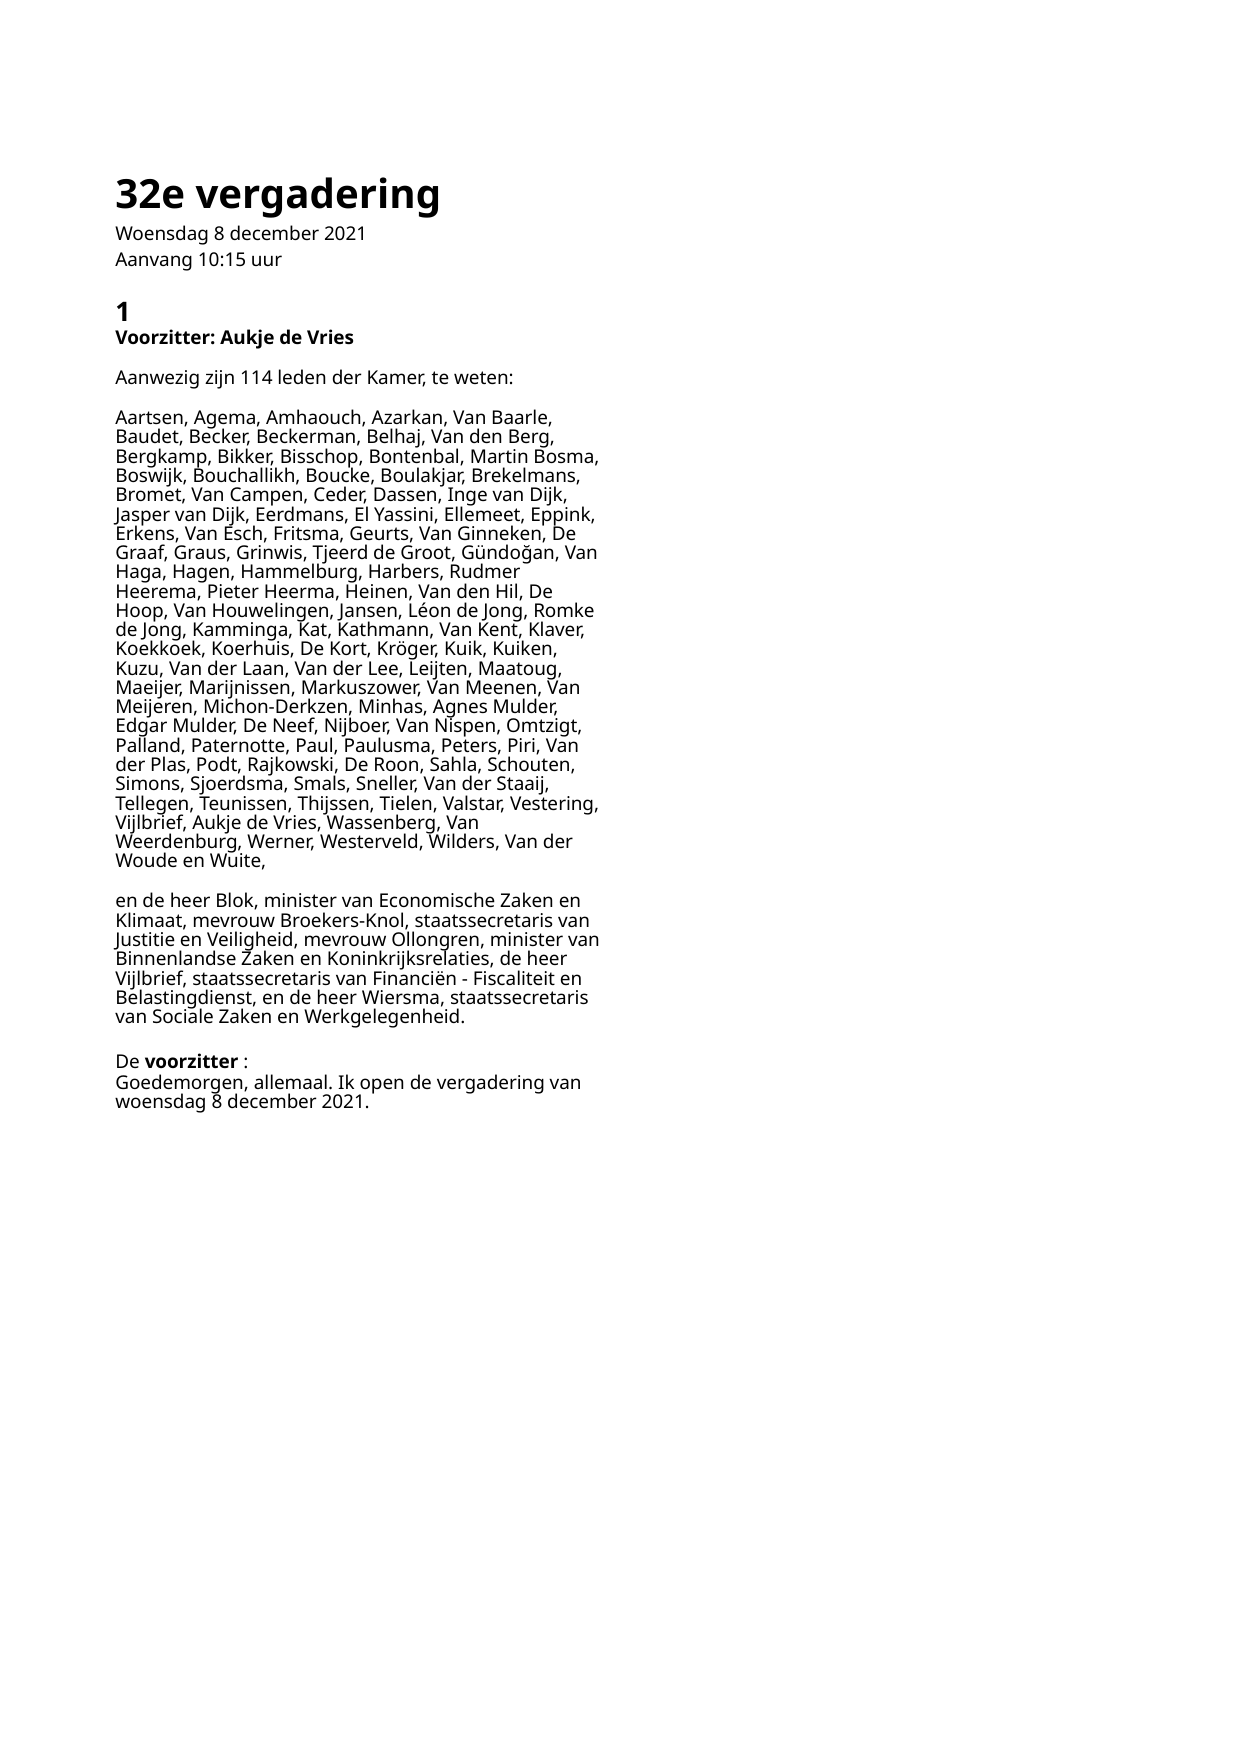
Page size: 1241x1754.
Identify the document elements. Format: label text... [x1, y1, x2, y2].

text Aanvang 10:15 uur [115, 246, 605, 272]
text 1 [115, 292, 605, 329]
text Aanwezig zijn 114 leden der Kamer, te weten: [115, 369, 605, 388]
text De voorzitter : [115, 1048, 605, 1074]
text Voorzitter: Aukje de Vries [115, 329, 605, 348]
text Goedemorgen, allemaal. Ik open de vergadering van woensdag 8 december 2021. [115, 1074, 605, 1112]
text Woensdag 8 december 2021 [115, 220, 605, 246]
text en de heer Blok, minister van Economische Zaken en Klimaat, mevrouw Broekers-Knol, staatssecretaris van Justitie en Veiligheid, mevrouw Ollongren, minister van Binnenlandse Zaken en Koninkrijksrelaties, de heer Vijlbrief, staatssecretaris van Financiën - Fiscaliteit en Belastingdienst, en de heer Wiersma, staatssecretaris van Sociale Zaken en Werkgelegenheid. [115, 892, 605, 1027]
text 32e vergadering [115, 165, 605, 220]
text Aartsen, Agema, Amhaouch, Azarkan, Van Baarle, Baudet, Becker, Beckerman, Belhaj, Van den Berg, Bergkamp, Bikker, Bisschop, Bontenbal, Martin Bosma, Boswijk, Bouchallikh, Boucke, Boulakjar, Brekelmans, Bromet, Van Campen, Ceder, Dassen, Inge van Dijk, Jasper van Dijk, Eerdmans, El Yassini, Ellemeet, Eppink, Erkens, Van Esch, Fritsma, Geurts, Van Ginneken, De Graaf, Graus, Grinwis, Tjeerd de Groot, Gündoğan, Van Haga, Hagen, Hammelburg, Harbers, Rudmer Heerema, Pieter Heerma, Heinen, Van den Hil, De Hoop, Van Houwelingen, Jansen, Léon de Jong, Romke de Jong, Kamminga, Kat, Kathmann, Van Kent, Klaver, Koekkoek, Koerhuis, De Kort, Kröger, Kuik, Kuiken, Kuzu, Van der Laan, Van der Lee, Leijten, Maatoug, Maeijer, Marijnissen, Markuszower, Van Meenen, Van Meijeren, Michon-Derkzen, Minhas, Agnes Mulder, Edgar Mulder, De Neef, Nijboer, Van Nispen, Omtzigt, Palland, Paternotte, Paul, Paulusma, Peters, Piri, Van der Plas, Podt, Rajkowski, De Roon, Sahla, Schouten, Simons, Sjoerdsma, Smals, Sneller, Van der Staaij, Tellegen, Teunissen, Thijssen, Tielen, Valstar, Vestering, Vijlbrief, Aukje de Vries, Wassenberg, Van Weerdenburg, Werner, Westerveld, Wilders, Van der Woude en Wuite, [115, 409, 605, 872]
